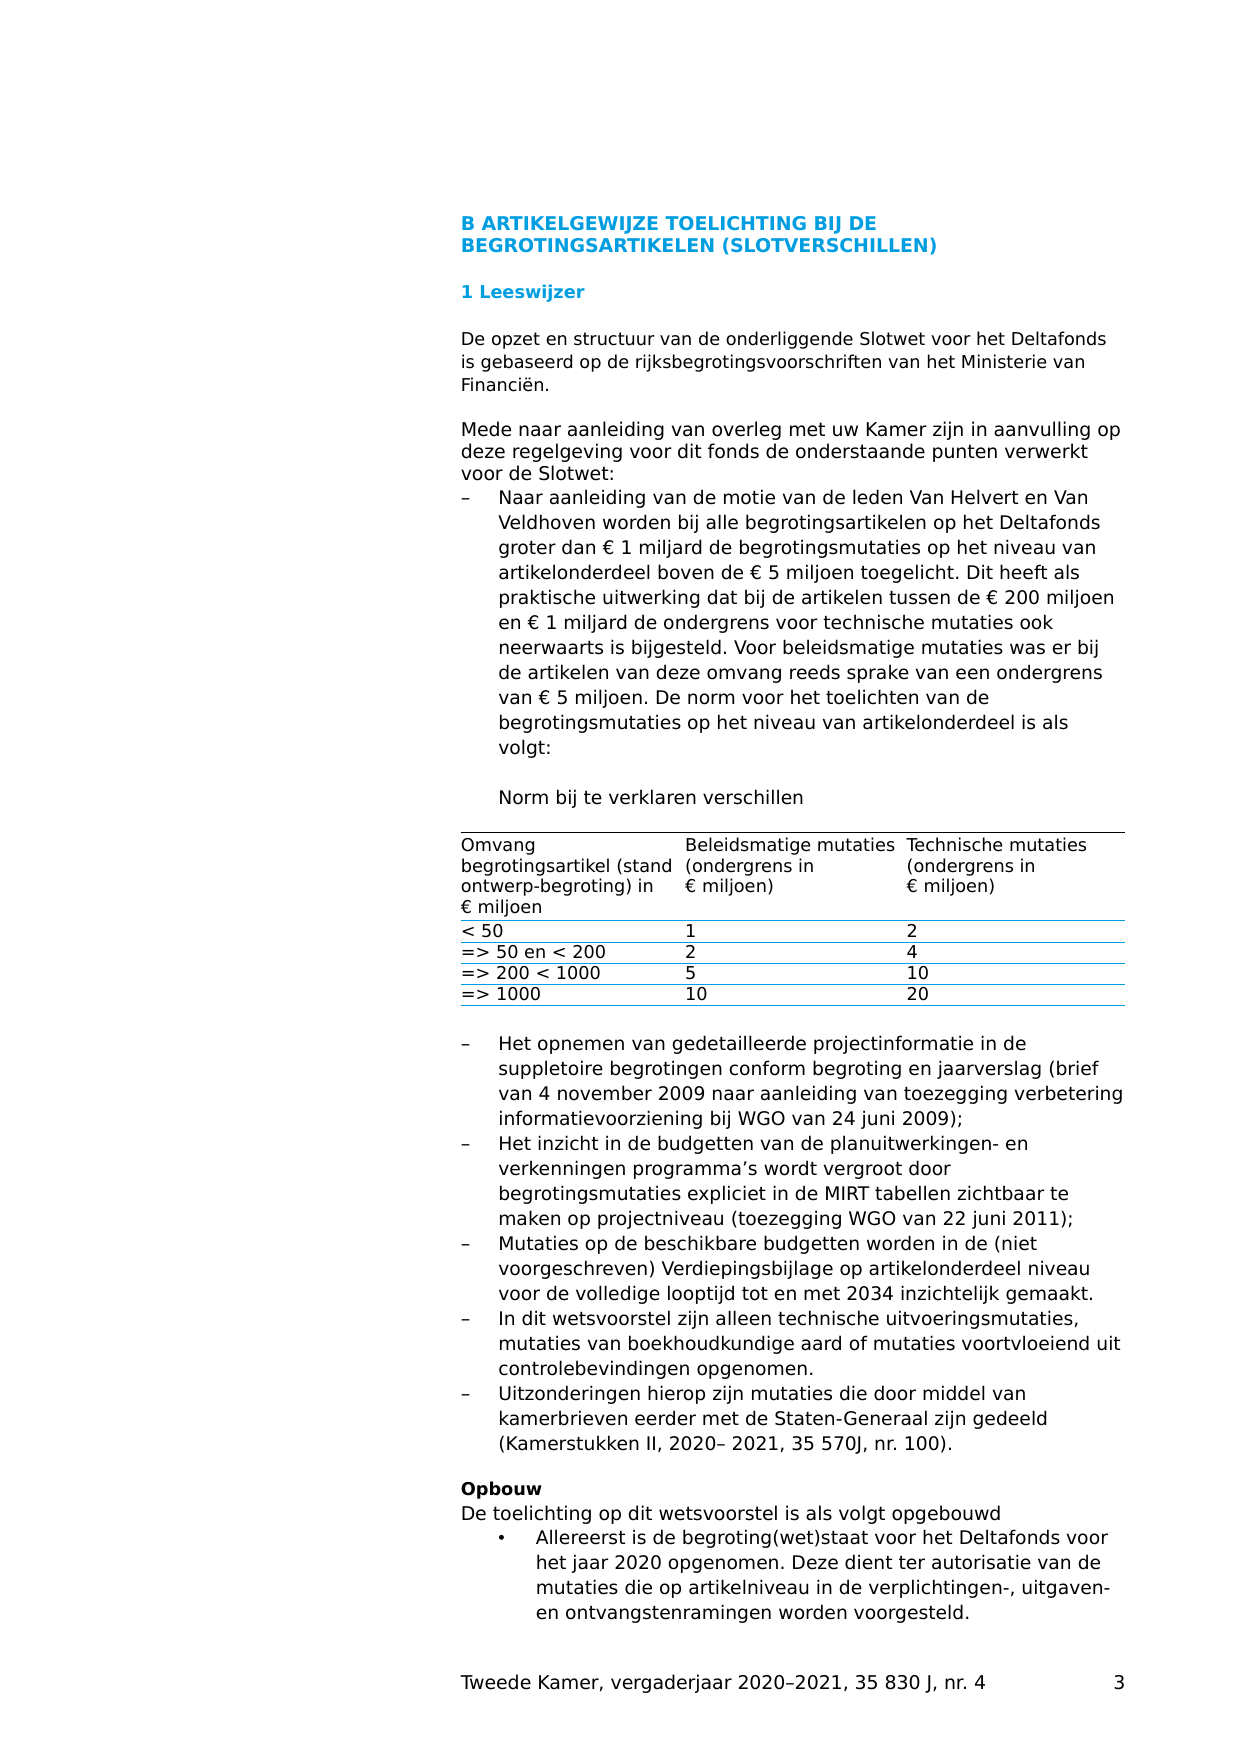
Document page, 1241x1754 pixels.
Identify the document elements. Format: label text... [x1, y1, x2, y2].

table_cell => 50 en < 200 [461, 943, 682, 963]
table_cell 20 [904, 985, 1125, 1005]
title B Artikelgewijze toelichting bij de begrotingsartikelen (slotverschillen) [461, 213, 1125, 257]
table_cell 5 [682, 964, 903, 984]
list Uitzonderingen hierop zijn mutaties die door middel van kamerbrieven eerder met de Staten-Generaal zijn gedeeld (Kamerstukken II, 2020– 2021, 35 570J, nr. 100). [461, 1380, 1125, 1455]
list Naar aanleiding van de motie van de leden Van Helvert en Van Veldhoven worden bij alle begrotingsartikelen op het Deltafonds groter dan € 1 miljard de begrotingsmutaties op het niveau van artikelonderdeel boven de € 5 miljoen toegelicht. Dit heeft als praktische uitwerking dat bij de artikelen tussen de € 200 miljoen en € 1 miljard de ondergrens voor technische mutaties ook neerwaarts is bijgesteld. Voor beleidsmatige mutaties was er bij de artikelen van deze omvang reeds sprake van een ondergrens van € 5 miljoen. De norm voor het toelichten van de begrotingsmutaties op het niveau van artikelonderdeel is als volgt: Norm bij te verklaren verschillen [461, 484, 1125, 809]
table_cell 2 [904, 921, 1125, 941]
text Opbouw [461, 1477, 1125, 1500]
list Het inzicht in de budgetten van de planuitwerkingen- en verkenningen programma’s wordt vergroot door begrotingsmutaties expliciet in de MIRT tabellen zichtbaar te maken op projectniveau (toezegging WGO van 22 juni 2011); [461, 1130, 1125, 1230]
table_header Omvang begrotingsartikel (stand ontwerp-begroting) in € miljoen [461, 833, 682, 920]
table_header Technische mutaties (ondergrens in € miljoen) [904, 833, 1125, 920]
text Mede naar aanleiding van overleg met uw Kamer zijn in aanvulling op deze regelgeving voor dit fonds de onderstaande punten verwerkt voor de Slotwet: [461, 418, 1125, 484]
table_header Beleidsmatige mutaties (ondergrens in € miljoen) [682, 833, 903, 920]
list Mutaties op de beschikbare budgetten worden in de (niet voorgeschreven) Verdiepingsbijlage op artikelonderdeel niveau voor de volledige looptijd tot en met 2034 inzichtelijk gemaakt. [461, 1230, 1125, 1305]
table_cell < 50 [461, 921, 682, 941]
table_cell 1 [682, 921, 903, 941]
text De toelichting op dit wetsvoorstel is als volgt opgebouwd [461, 1502, 1125, 1524]
table_cell => 1000 [461, 985, 682, 1005]
table_cell 4 [904, 943, 1125, 963]
table_cell 10 [682, 985, 903, 1005]
list In dit wetsvoorstel zijn alleen technische uitvoeringsmutaties, mutaties van boekhoudkundige aard of mutaties voortvloeiend uit controlebevindingen opgenomen. [461, 1305, 1125, 1380]
table_cell 2 [682, 943, 903, 963]
list Het opnemen van gedetailleerde projectinformatie in de suppletoire begrotingen conform begroting en jaarverslag (brief van 4 november 2009 naar aanleiding van toezegging verbetering informatievoorziening bij WGO van 24 juni 2009); [461, 1030, 1125, 1130]
list Allereerst is de begroting(wet)staat voor het Deltafonds voor het jaar 2020 opgenomen. Deze dient ter autorisatie van de mutaties die op artikelniveau in de verplichtingen-, uitgaven- en ontvangstenramingen worden voorgesteld. [498, 1524, 1125, 1624]
title 1 Leeswijzer [461, 280, 1125, 303]
table_cell 10 [904, 964, 1125, 984]
text De opzet en structuur van de onderliggende Slotwet voor het Deltafonds is gebaseerd op de rijksbegrotingsvoorschriften van het Ministerie van Financiën. [461, 327, 1125, 396]
table_cell => 200 < 1000 [461, 964, 682, 984]
